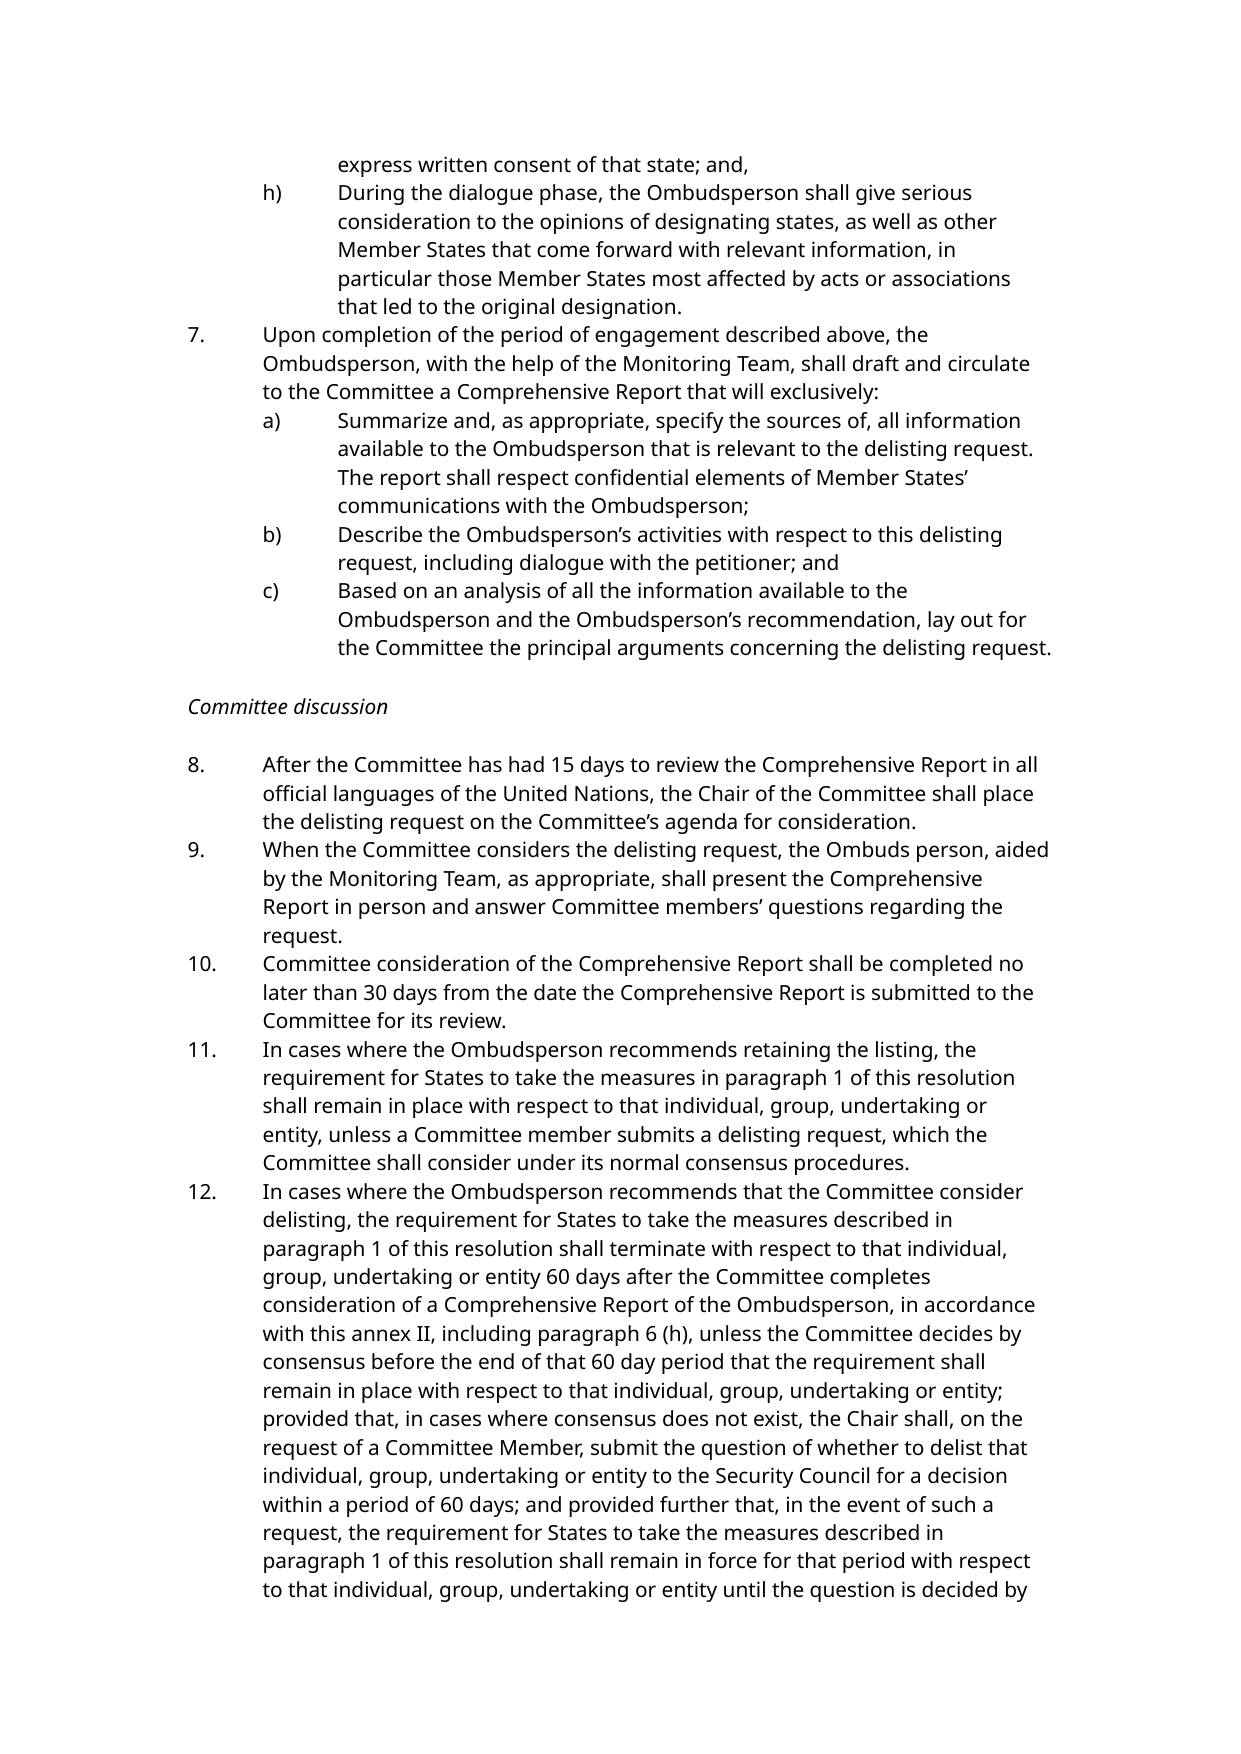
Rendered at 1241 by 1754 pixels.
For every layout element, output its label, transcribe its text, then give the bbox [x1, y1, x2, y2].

list express written consent of that state; and, [262, 150, 1053, 178]
list In cases where the Ombudsperson recommends that the Committee consider delisting, the requirement for States to take the measures described in paragraph 1 of this resolution shall terminate with respect to that individual, group, undertaking or entity 60 days after the Committee completes consideration of a Comprehensive Report of the Ombudsperson, in accordance with this annex II, including paragraph 6 (h), unless the Committee decides by consensus before the end of that 60 day period that the requirement shall remain in place with respect to that individual, group, undertaking or entity; provided that, in cases where consensus does not exist, the Chair shall, on the request of a Committee Member, submit the question of whether to delist that individual, group, undertaking or entity to the Security Council for a decision within a period of 60 days; and provided further that, in the event of such a request, the requirement for States to take the measures described in paragraph 1 of this resolution shall remain in force for that period with respect to that individual, group, undertaking or entity until the question is decided by [187, 1177, 1053, 1603]
list Upon completion of the period of engagement described above, the Ombudsperson, with the help of the Monitoring Team, shall draft and circulate to the Committee a Comprehensive Report that will exclusively: [187, 321, 1053, 406]
list In cases where the Ombudsperson recommends retaining the listing, the requirement for States to take the measures in paragraph 1 of this resolution shall remain in place with respect to that individual, group, undertaking or entity, unless a Committee member submits a delisting request, which the Committee shall consider under its normal consensus procedures. [187, 1035, 1053, 1177]
list During the dialogue phase, the Ombudsperson shall give serious consideration to the opinions of designating states, as well as other Member States that come forward with relevant information, in particular those Member States most affected by acts or associations that led to the original designation. [262, 178, 1053, 321]
list Committee consideration of the Comprehensive Report shall be completed no later than 30 days from the date the Comprehensive Report is submitted to the Committee for its review. [187, 949, 1053, 1035]
list Based on an analysis of all the information available to the Ombudsperson and the Ombudsperson’s recommendation, lay out for the Committee the principal arguments concerning the delisting request. [262, 577, 1053, 662]
list After the Committee has had 15 days to review the Comprehensive Report in all official languages of the United Nations, the Chair of the Committee shall place the delisting request on the Committee’s agenda for consideration. [187, 750, 1053, 836]
text Committee discussion [187, 692, 1053, 720]
list Summarize and, as appropriate, specify the sources of, all information available to the Ombudsperson that is relevant to the delisting request. The report shall respect confidential elements of Member States’ communications with the Ombudsperson; [262, 406, 1053, 520]
list When the Committee considers the delisting request, the Ombuds person, aided by the Monitoring Team, as appropriate, shall present the Comprehensive Report in person and answer Committee members’ questions regarding the request. [187, 836, 1053, 949]
list Describe the Ombudsperson’s activities with respect to this delisting request, including dialogue with the petitioner; and [262, 520, 1053, 577]
